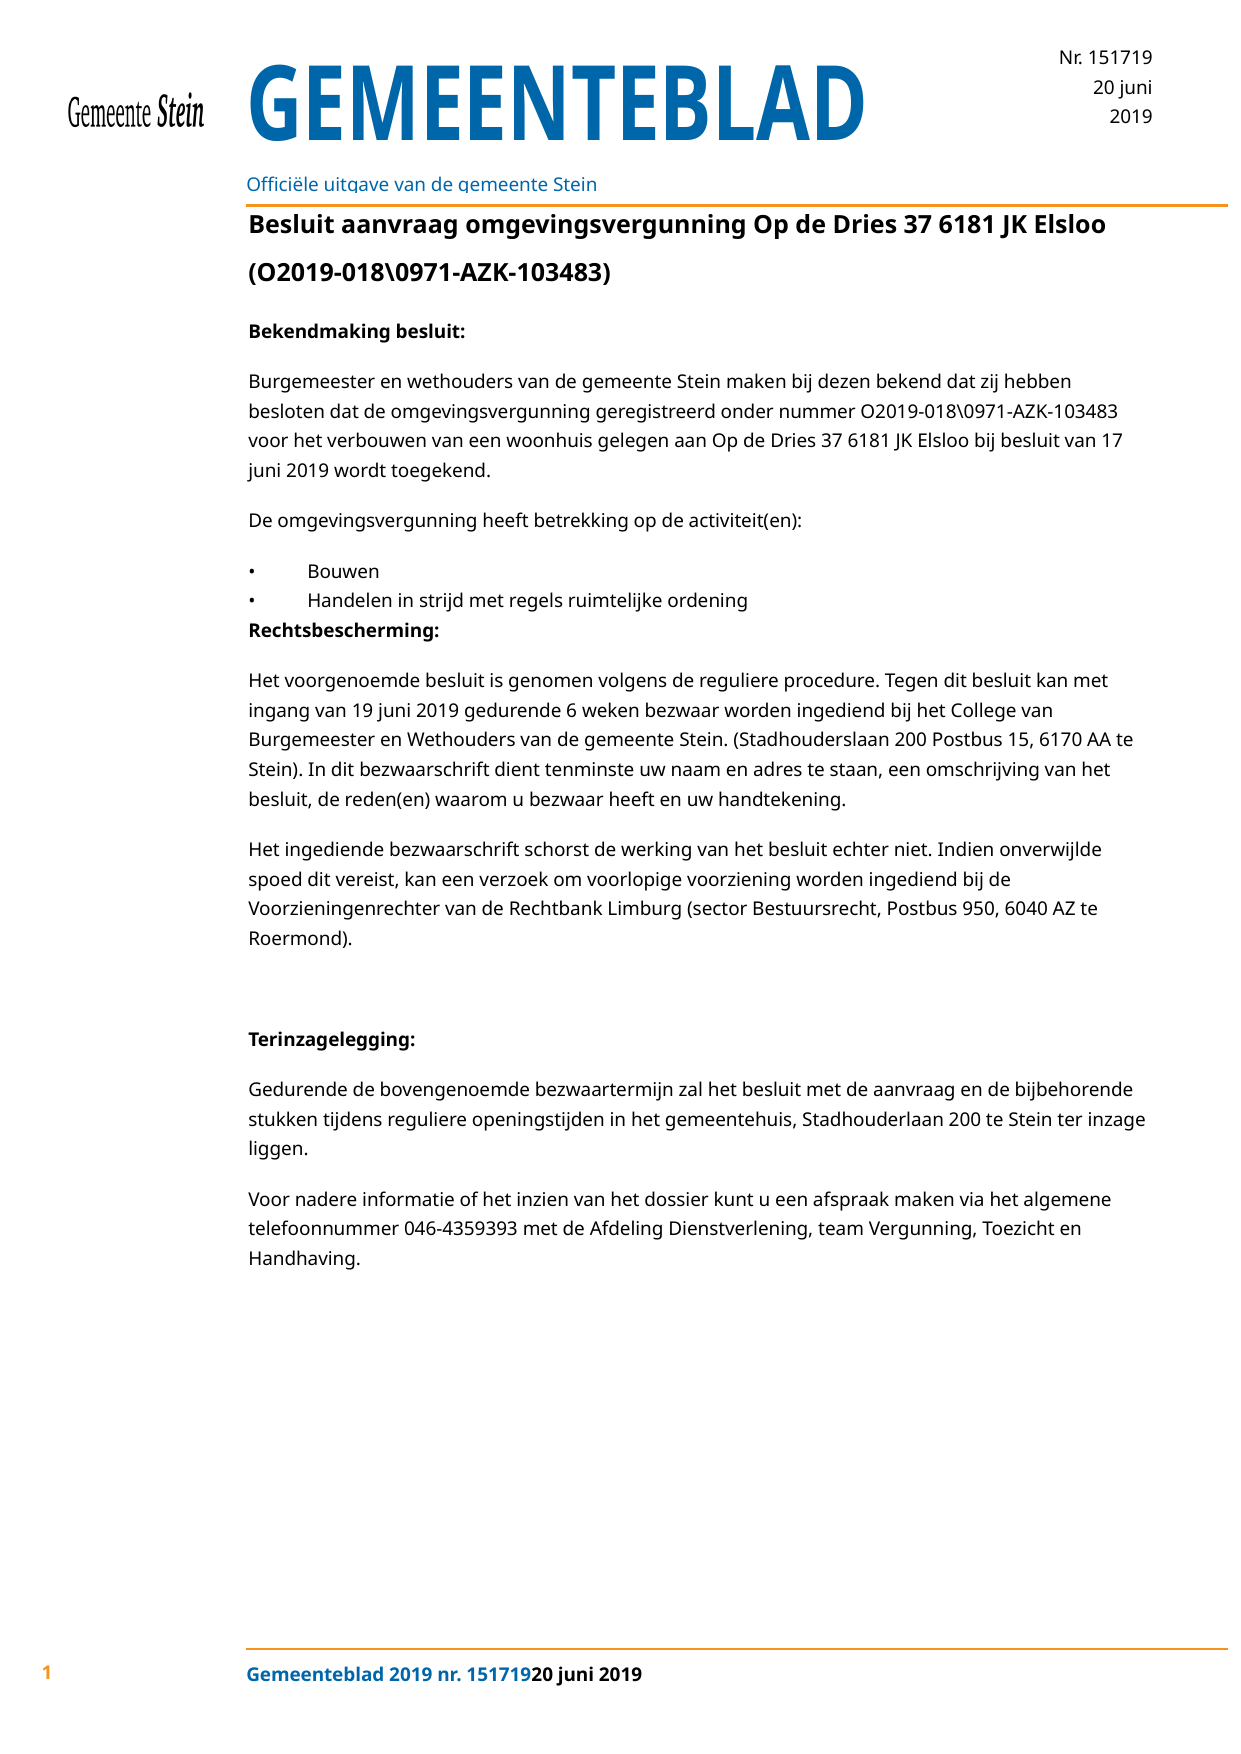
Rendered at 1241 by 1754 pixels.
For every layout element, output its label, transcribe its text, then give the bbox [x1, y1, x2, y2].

text Het ingediende bezwaarschrift schorst de werking van het besluit echter niet. Indien onverwijlde spoed dit vereist, kan een verzoek om voorlopige voorziening worden ingediend bij de Voorzieningenrechter van de Rechtbank Limburg (sector Bestuursrecht, Postbus 950, 6040 AZ te Roermond). [248, 836, 1152, 951]
picture [41, 47, 231, 172]
text Rechtsbescherming: [248, 617, 1152, 643]
text Bekendmaking besluit: [248, 318, 1152, 344]
text Gedurende de bovengenoemde bezwaartermijn zal het besluit met de aanvraag en de bijbehorende stukken tijdens reguliere openingstijden in het gemeentehuis, Stadhouderlaan 200 te Stein ter inzage liggen. [248, 1076, 1152, 1161]
text Het voorgenoemde besluit is genomen volgens de reguliere procedure. Tegen dit besluit kan met ingang van 19 juni 2019 gedurende 6 weken bezwaar worden ingediend bij het College van Burgemeester en Wethouders van de gemeente Stein. (Stadhouderslaan 200 Postbus 15, 6170 AA te Stein). In dit bezwaarschrift dient tenminste uw naam en adres te staan, een omschrijving van het besluit, de reden(en) waarom u bezwaar heeft en uw handtekening. [248, 667, 1152, 812]
text Burgemeester en wethouders van de gemeente Stein maken bij dezen bekend dat zij hebben besloten dat de omgevingsvergunning geregistreerd onder nummer O2019-018\0971-AZK-103483 voor het verbouwen van een woonhuis gelegen aan Op de Dries 37 6181 JK Elsloo bij besluit van 17 juni 2019 wordt toegekend. [248, 368, 1152, 483]
list Bouwen [248, 558, 1152, 584]
text Terinzagelegging: [248, 1026, 1152, 1052]
text Voor nadere informatie of het inzien van het dossier kunt u een afspraak maken via het algemene telefoonnummer 046-4359393 met de Afdeling Dienstverlening, team Vergunning, Toezicht en Handhaving. [248, 1186, 1152, 1271]
text Besluit aanvraag omgevingsvergunning Op de Dries 37 6181 JK Elsloo (O2019-018\0971-AZK-103483) [248, 207, 1152, 288]
text De omgevingsvergunning heeft betrekking op de activiteit(en): [248, 507, 1152, 533]
list Handelen in strijd met regels ruimtelijke ordening [248, 587, 1152, 613]
